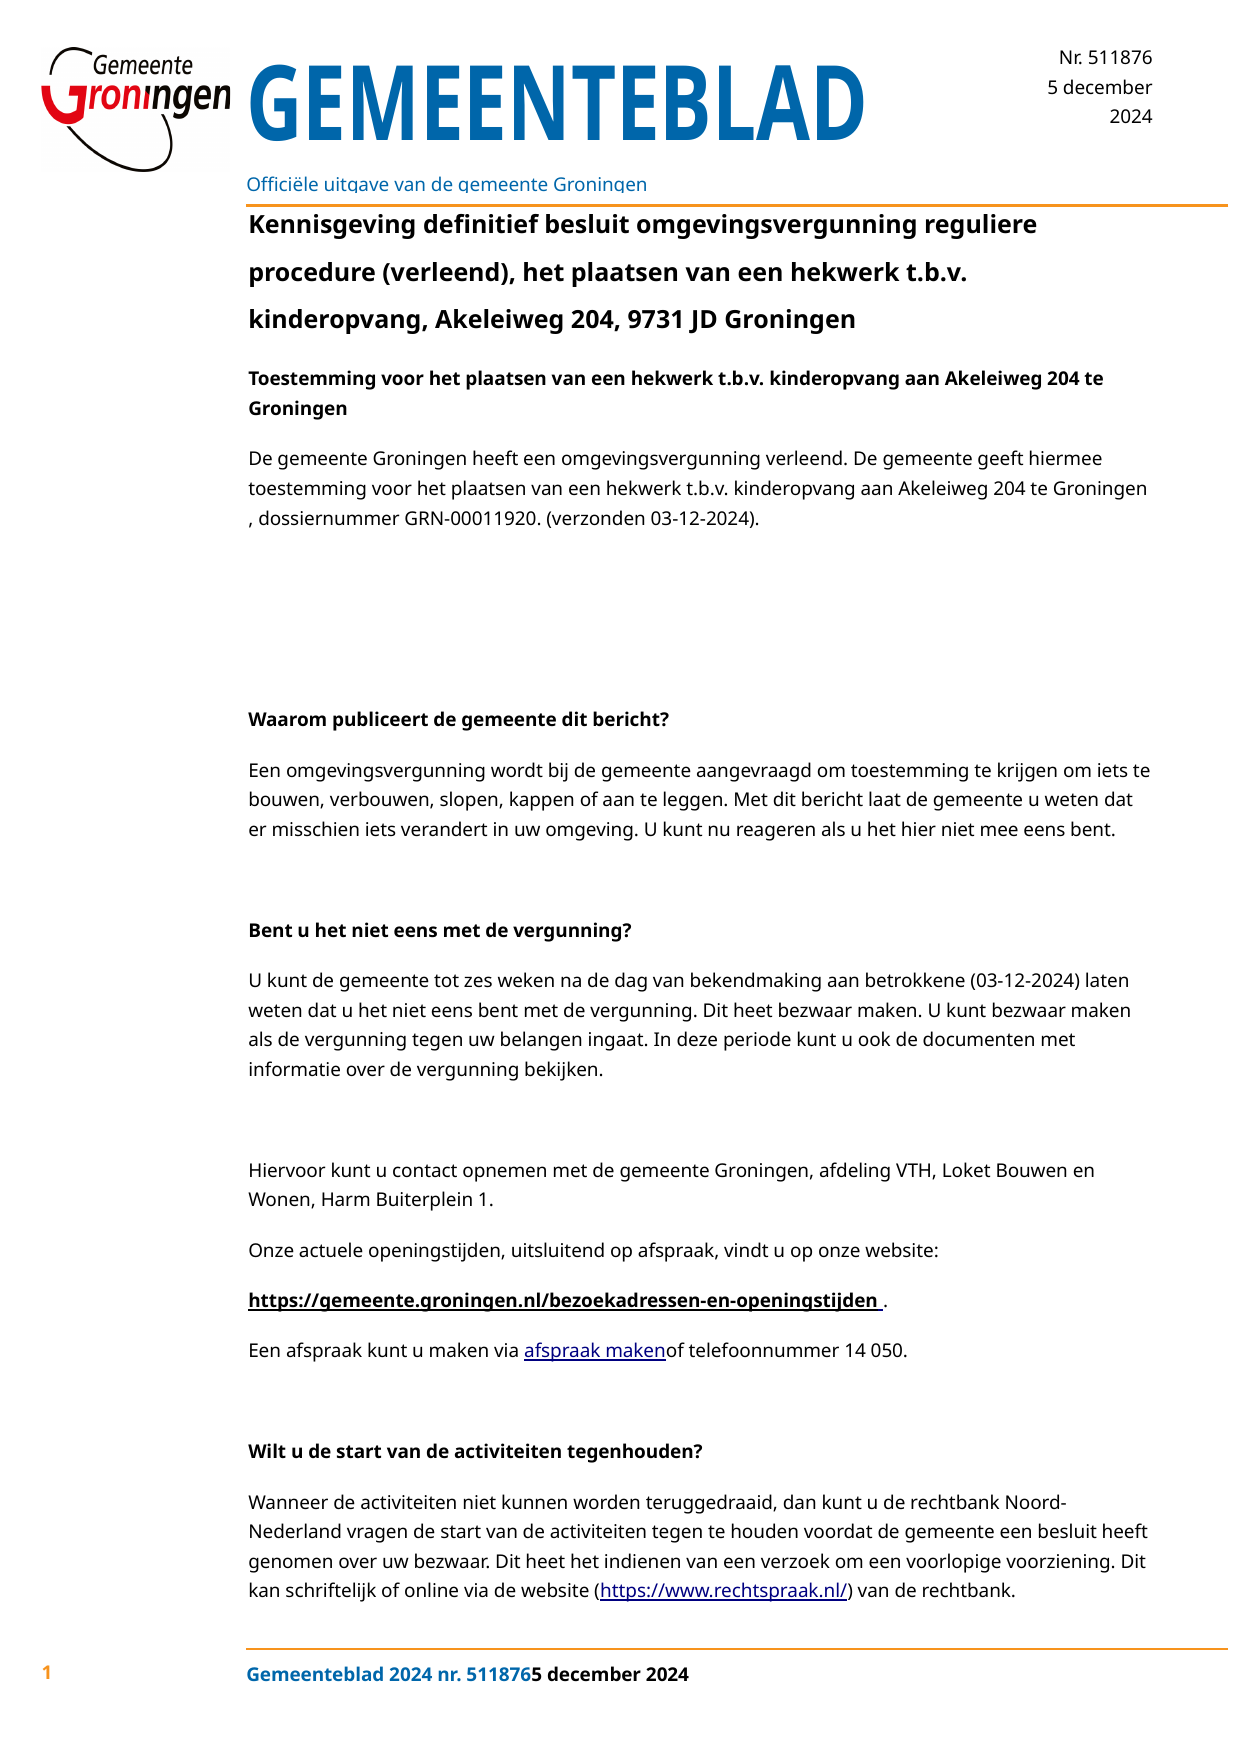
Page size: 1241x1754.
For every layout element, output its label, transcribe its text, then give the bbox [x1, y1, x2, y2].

text Wanneer de activiteiten niet kunnen worden teruggedraaid, dan kunt u de rechtbank Noord-Nederland vragen de start van de activiteiten tegen te houden voordat de gemeente een besluit heeft genomen over uw bezwaar. Dit heet het indienen van een verzoek om een voorlopige voorziening. Dit kan schriftelijk of online via de website (https://www.rechtspraak.nl/) van de rechtbank. [248, 1489, 1152, 1603]
text De gemeente Groningen heeft een omgevingsvergunning verleend. De gemeente geeft hiermee toestemming voor het plaatsen van een hekwerk t.b.v. kinderopvang aan Akeleiweg 204 te Groningen , dossiernummer GRN-00011920. (verzonden 03-12-2024). [248, 446, 1152, 530]
text Bent u het niet eens met de vergunning? [248, 917, 1152, 942]
text Kennisgeving definitief besluit omgevingsvergunning reguliere procedure (verleend), het plaatsen van een hekwerk t.b.v. kinderopvang, Akeleiweg 204, 9731 JD Groningen [248, 207, 1152, 336]
text U kunt de gemeente tot zes weken na de dag van bekendmaking aan betrokkene (03-12-2024) laten weten dat u het niet eens bent met de vergunning. Dit heet bezwaar maken. U kunt bezwaar maken als de vergunning tegen uw belangen ingaat. In deze periode kunt u ook de documenten met informatie over de vergunning bekijken. [248, 967, 1152, 1082]
text https://gemeente.groningen.nl/bezoekadressen-en-openingstijden . [248, 1287, 1152, 1313]
text Onze actuele openingstijden, uitsluitend op afspraak, vindt u op onze website: [248, 1237, 1152, 1262]
text Een afspraak kunt u maken via afspraak makenof telefoonnummer 14 050. [248, 1338, 1152, 1363]
text Een omgevingsvergunning wordt bij de gemeente aangevraagd om toestemming te krijgen om iets te bouwen, verbouwen, slopen, kappen of aan te leggen. Met dit bericht laat de gemeente u weten dat er misschien iets verandert in uw omgeving. U kunt nu reageren als u het hier niet mee eens bent. [248, 757, 1152, 842]
text Wilt u de start van de activiteiten tegenhouden? [248, 1438, 1152, 1464]
text Hiervoor kunt u contact opnemen met de gemeente Groningen, afdeling VTH, Loket Bouwen en Wonen, Harm Buiterplein 1. [248, 1157, 1152, 1212]
text Waarom publiceert de gemeente dit bericht? [248, 706, 1152, 732]
text Toestemming voor het plaatsen van een hekwerk t.b.v. kinderopvang aan Akeleiweg 204 te Groningen [248, 366, 1152, 421]
picture [41, 47, 231, 172]
